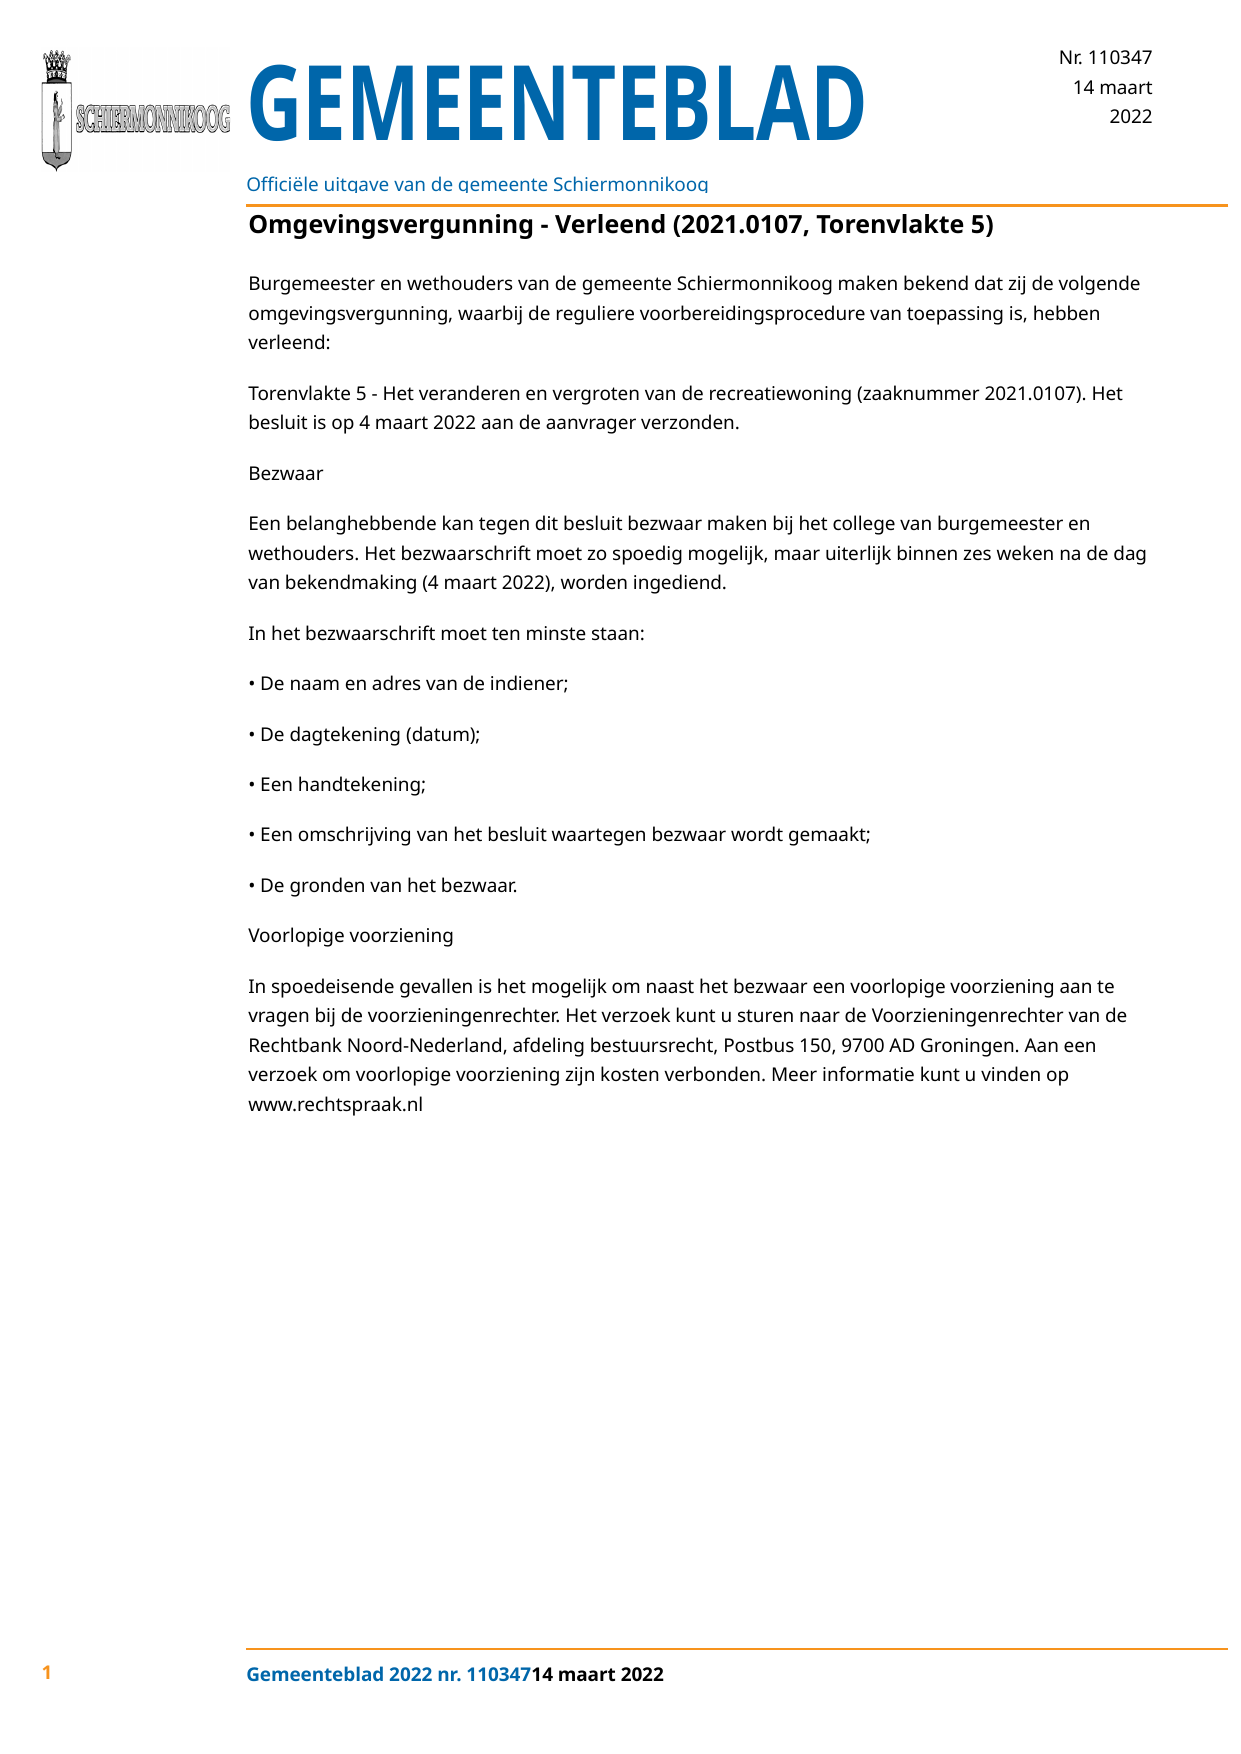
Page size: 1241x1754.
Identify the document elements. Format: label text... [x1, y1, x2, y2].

text In het bezwaarschrift moet ten minste staan: [248, 620, 1152, 646]
text In spoedeisende gevallen is het mogelijk om naast het bezwaar een voorlopige voorziening aan te vragen bij de voorzieningenrechter. Het verzoek kunt u sturen naar de Voorzieningenrechter van de Rechtbank Noord-Nederland, afdeling bestuursrecht, Postbus 150, 9700 AD Groningen. Aan een verzoek om voorlopige voorziening zijn kosten verbonden. Meer informatie kunt u vinden op www.rechtspraak.nl [248, 973, 1152, 1117]
text • De dagtekening (datum); [248, 721, 1152, 746]
text Een belanghebbende kan tegen dit besluit bezwaar maken bij het college van burgemeester en wethouders. Het bezwaarschrift moet zo spoedig mogelijk, maar uiterlijk binnen zes weken na de dag van bekendmaking (4 maart 2022), worden ingediend. [248, 510, 1152, 595]
text • De gronden van het bezwaar. [248, 872, 1152, 898]
text • Een handtekening; [248, 771, 1152, 797]
text Omgevingsvergunning - Verleend (2021.0107, Torenvlakte 5) [248, 207, 1152, 241]
text Bezwaar [248, 460, 1152, 486]
text • Een omschrijving van het besluit waartegen bezwaar wordt gemaakt; [248, 822, 1152, 847]
text • De naam en adres van de indiener; [248, 670, 1152, 696]
text Voorlopige voorziening [248, 922, 1152, 948]
picture [41, 47, 231, 172]
text Burgemeester en wethouders van de gemeente Schiermonnikoog maken bekend dat zij de volgende omgevingsvergunning, waarbij de reguliere voorbereidingsprocedure van toepassing is, hebben verleend: [248, 270, 1152, 355]
text Torenvlakte 5 - Het veranderen en vergroten van de recreatiewoning (zaaknummer 2021.0107). Het besluit is op 4 maart 2022 aan de aanvrager verzonden. [248, 380, 1152, 435]
